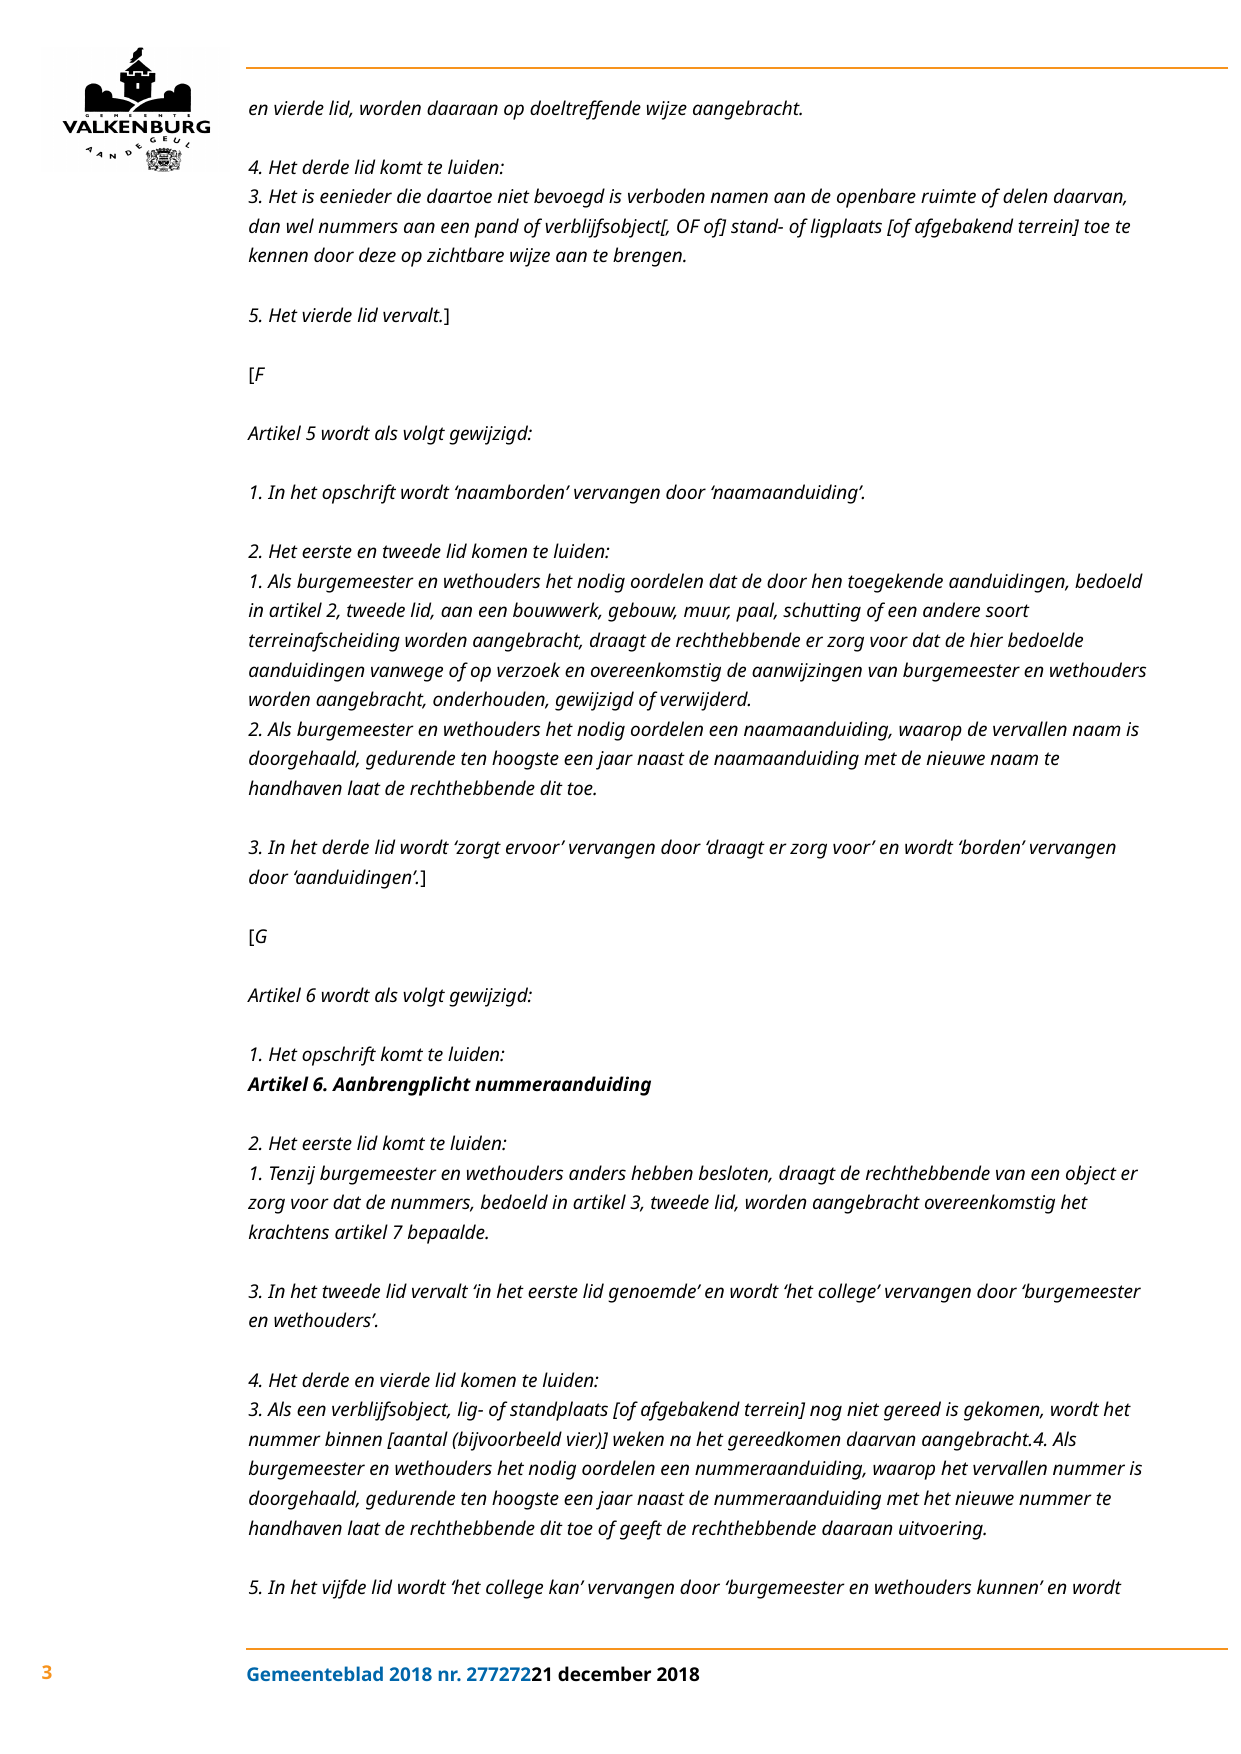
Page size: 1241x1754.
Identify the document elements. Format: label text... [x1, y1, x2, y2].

text Artikel 6 wordt als volgt gewijzigd: [248, 982, 1152, 1008]
picture [41, 47, 231, 172]
text 1. In het opschrift wordt ‘naamborden’ vervangen door ‘naamaanduiding’. [248, 479, 1152, 505]
text 3. Het is eenieder die daartoe niet bevoegd is verboden namen aan de openbare ruimte of delen daarvan, dan wel nummers aan een pand of verblijfsobject[, OF of] stand- of ligplaats [of afgebakend terrein] toe te kennen door deze op zichtbare wijze aan te brengen. [248, 183, 1152, 268]
text [G [248, 923, 1152, 949]
text [F [248, 361, 1152, 387]
text Artikel 5 wordt als volgt gewijzigd: [248, 420, 1152, 446]
text Artikel 6. Aanbrengplicht nummeraanduiding [248, 1071, 1152, 1097]
text 1. Tenzij burgemeester en wethouders anders hebben besloten, draagt de rechthebbende van een object er zorg voor dat de nummers, bedoeld in artikel 3, tweede lid, worden aangebracht overeenkomstig het krachtens artikel 7 bepaalde. [248, 1160, 1152, 1245]
text 1. Het opschrift komt te luiden: [248, 1041, 1152, 1067]
text 3. In het derde lid wordt ‘zorgt ervoor’ vervangen door ‘draagt er zorg voor’ en wordt ‘borden’ vervangen door ‘aanduidingen’.] [248, 834, 1152, 890]
text 3. In het tweede lid vervalt ‘in het eerste lid genoemde’ en wordt ‘het college’ vervangen door ‘burgemeester en wethouders’. [248, 1278, 1152, 1333]
text 4. Het derde en vierde lid komen te luiden: [248, 1367, 1152, 1393]
text 4. Het derde lid komt te luiden: [248, 154, 1152, 180]
text 3. Als een verblijfsobject, lig- of standplaats [of afgebakend terrein] nog niet gereed is gekomen, wordt het nummer binnen [aantal (bijvoorbeeld vier)] weken na het gereedkomen daarvan aangebracht.4. Als burgemeester en wethouders het nodig oordelen een nummeraanduiding, waarop het vervallen nummer is doorgehaald, gedurende ten hoogste een jaar naast de nummeraanduiding met het nieuwe nummer te handhaven laat de rechthebbende dit toe of geeft de rechthebbende daaraan uitvoering. [248, 1396, 1152, 1541]
text 2. Het eerste lid komt te luiden: [248, 1130, 1152, 1156]
text 1. Als burgemeester en wethouders het nodig oordelen dat de door hen toegekende aanduidingen, bedoeld in artikel 2, tweede lid, aan een bouwwerk, gebouw, muur, paal, schutting of een andere soort terreinafscheiding worden aangebracht, draagt de rechthebbende er zorg voor dat de hier bedoelde aanduidingen vanwege of op verzoek en overeenkomstig de aanwijzingen van burgemeester en wethouders worden aangebracht, onderhouden, gewijzigd of verwijderd. [248, 568, 1152, 712]
text 5. In het vijfde lid wordt ‘het college kan’ vervangen door ‘burgemeester en wethouders kunnen’ en wordt [248, 1574, 1152, 1600]
text en vierde lid, worden daaraan op doeltreffende wijze aangebracht. [248, 95, 1152, 121]
text 2. Als burgemeester en wethouders het nodig oordelen een naamaanduiding, waarop de vervallen naam is doorgehaald, gedurende ten hoogste een jaar naast de naamaanduiding met de nieuwe naam te handhaven laat de rechthebbende dit toe. [248, 716, 1152, 801]
text 2. Het eerste en tweede lid komen te luiden: [248, 538, 1152, 564]
text 5. Het vierde lid vervalt.] [248, 302, 1152, 328]
